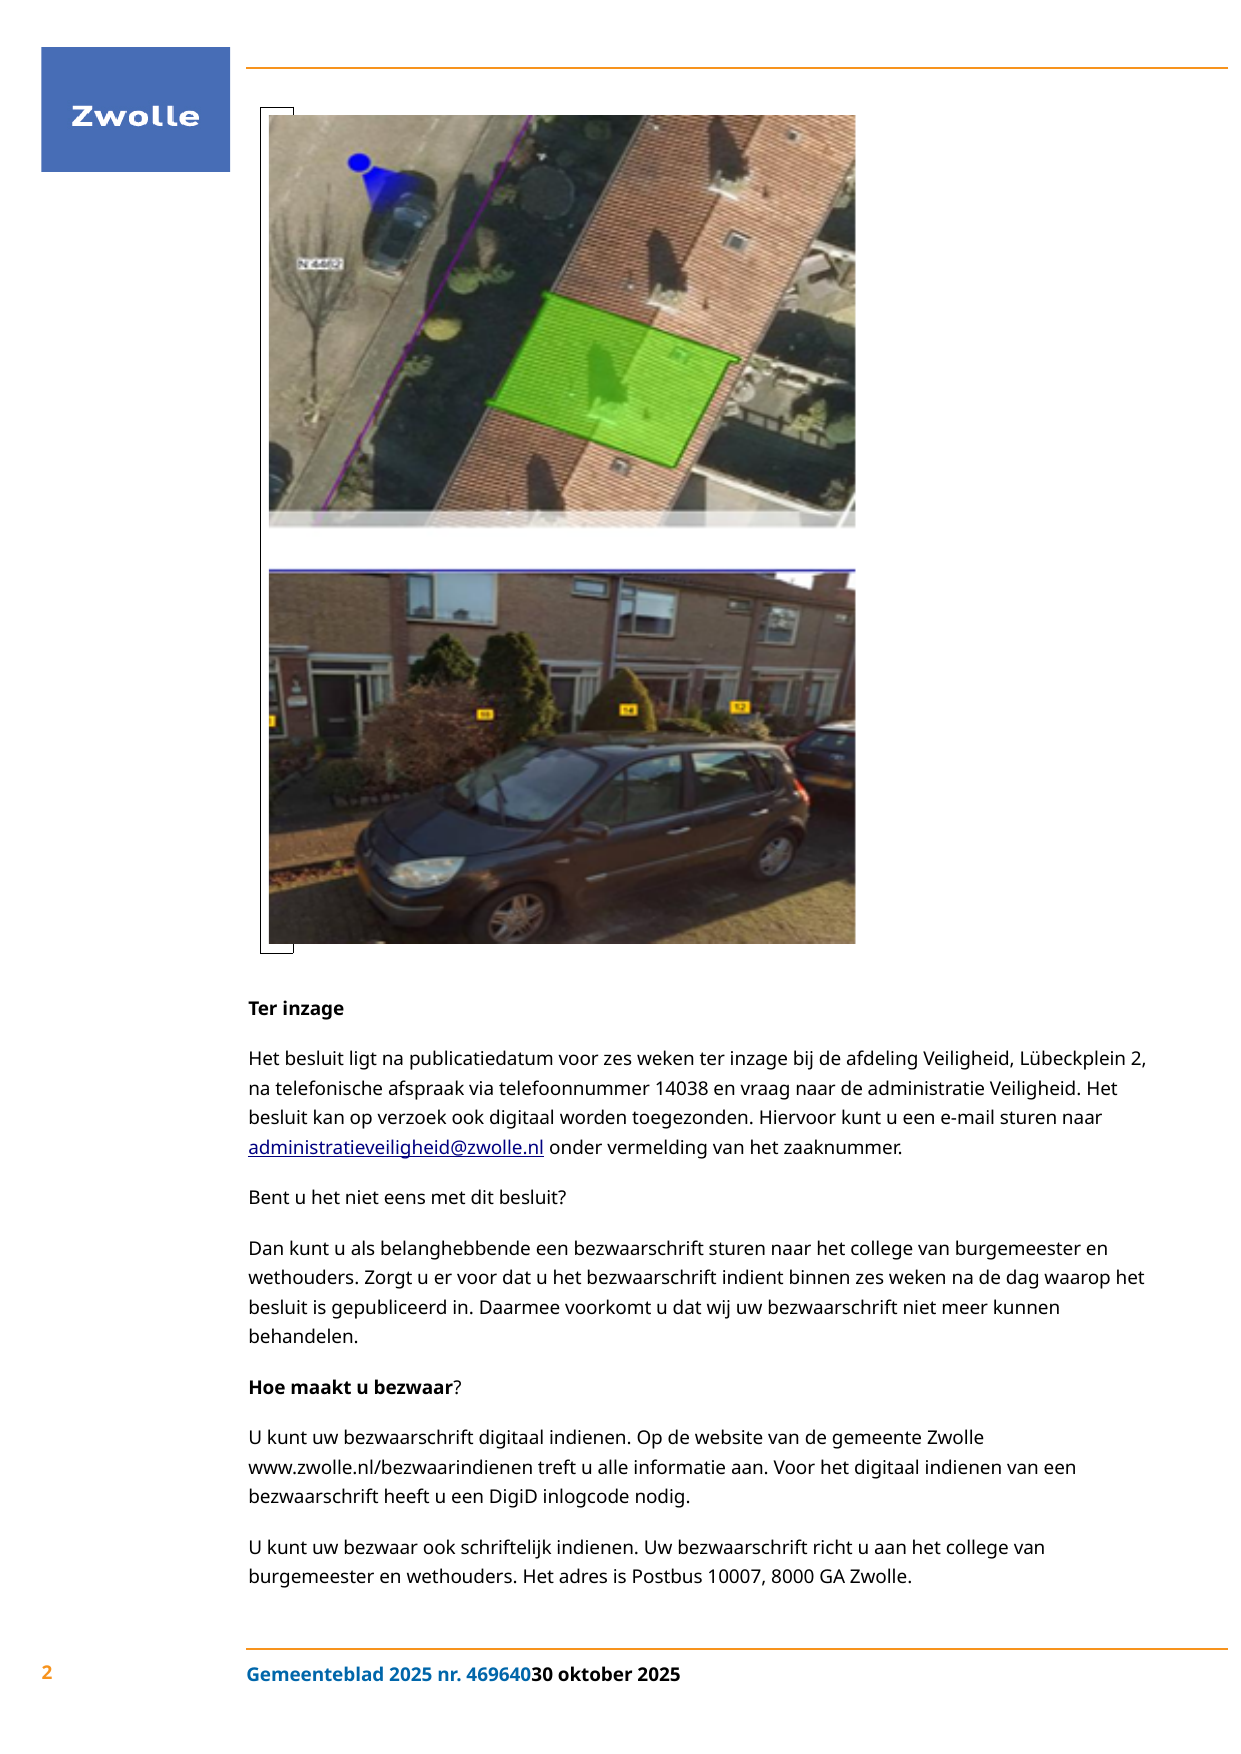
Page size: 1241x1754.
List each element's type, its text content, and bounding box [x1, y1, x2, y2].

text Dan kunt u als belanghebbende een bezwaarschrift sturen naar het college van burgemeester en wethouders. Zorgt u er voor dat u het bezwaarschrift indient binnen zes weken na de dag waarop het besluit is gepubliceerd in. Daarmee voorkomt u dat wij uw bezwaarschrift niet meer kunnen behandelen. [248, 1235, 1152, 1349]
text Bent u het niet eens met dit besluit? [248, 1184, 1152, 1210]
text U kunt uw bezwaarschrift digitaal indienen. Op de website van de gemeente Zwolle www.zwolle.nl/bezwaarindienen treft u alle informatie aan. Voor het digitaal indienen van een bezwaarschrift heeft u een DigiD inlogcode nodig. [248, 1424, 1152, 1509]
text Het besluit ligt na publicatiedatum voor zes weken ter inzage bij de afdeling Veiligheid, Lübeckplein 2, na telefonische afspraak via telefoonnummer 14038 en vraag naar de administratie Veiligheid. Het besluit kan op verzoek ook digitaal worden toegezonden. Hiervoor kunt u een e-mail sturen naar administratieveiligheid@zwolle.nl onder vermelding van het zaaknummer. [248, 1045, 1152, 1159]
text U kunt uw bezwaar ook schriftelijk indienen. Uw bezwaarschrift richt u aan het college van burgemeester en wethouders. Het adres is Postbus 10007, 8000 GA Zwolle. [248, 1534, 1152, 1589]
picture [268, 115, 860, 944]
picture [41, 47, 231, 172]
text Hoe maakt u bezwaar? [248, 1374, 1152, 1399]
text Ter inzage [248, 995, 1152, 1020]
